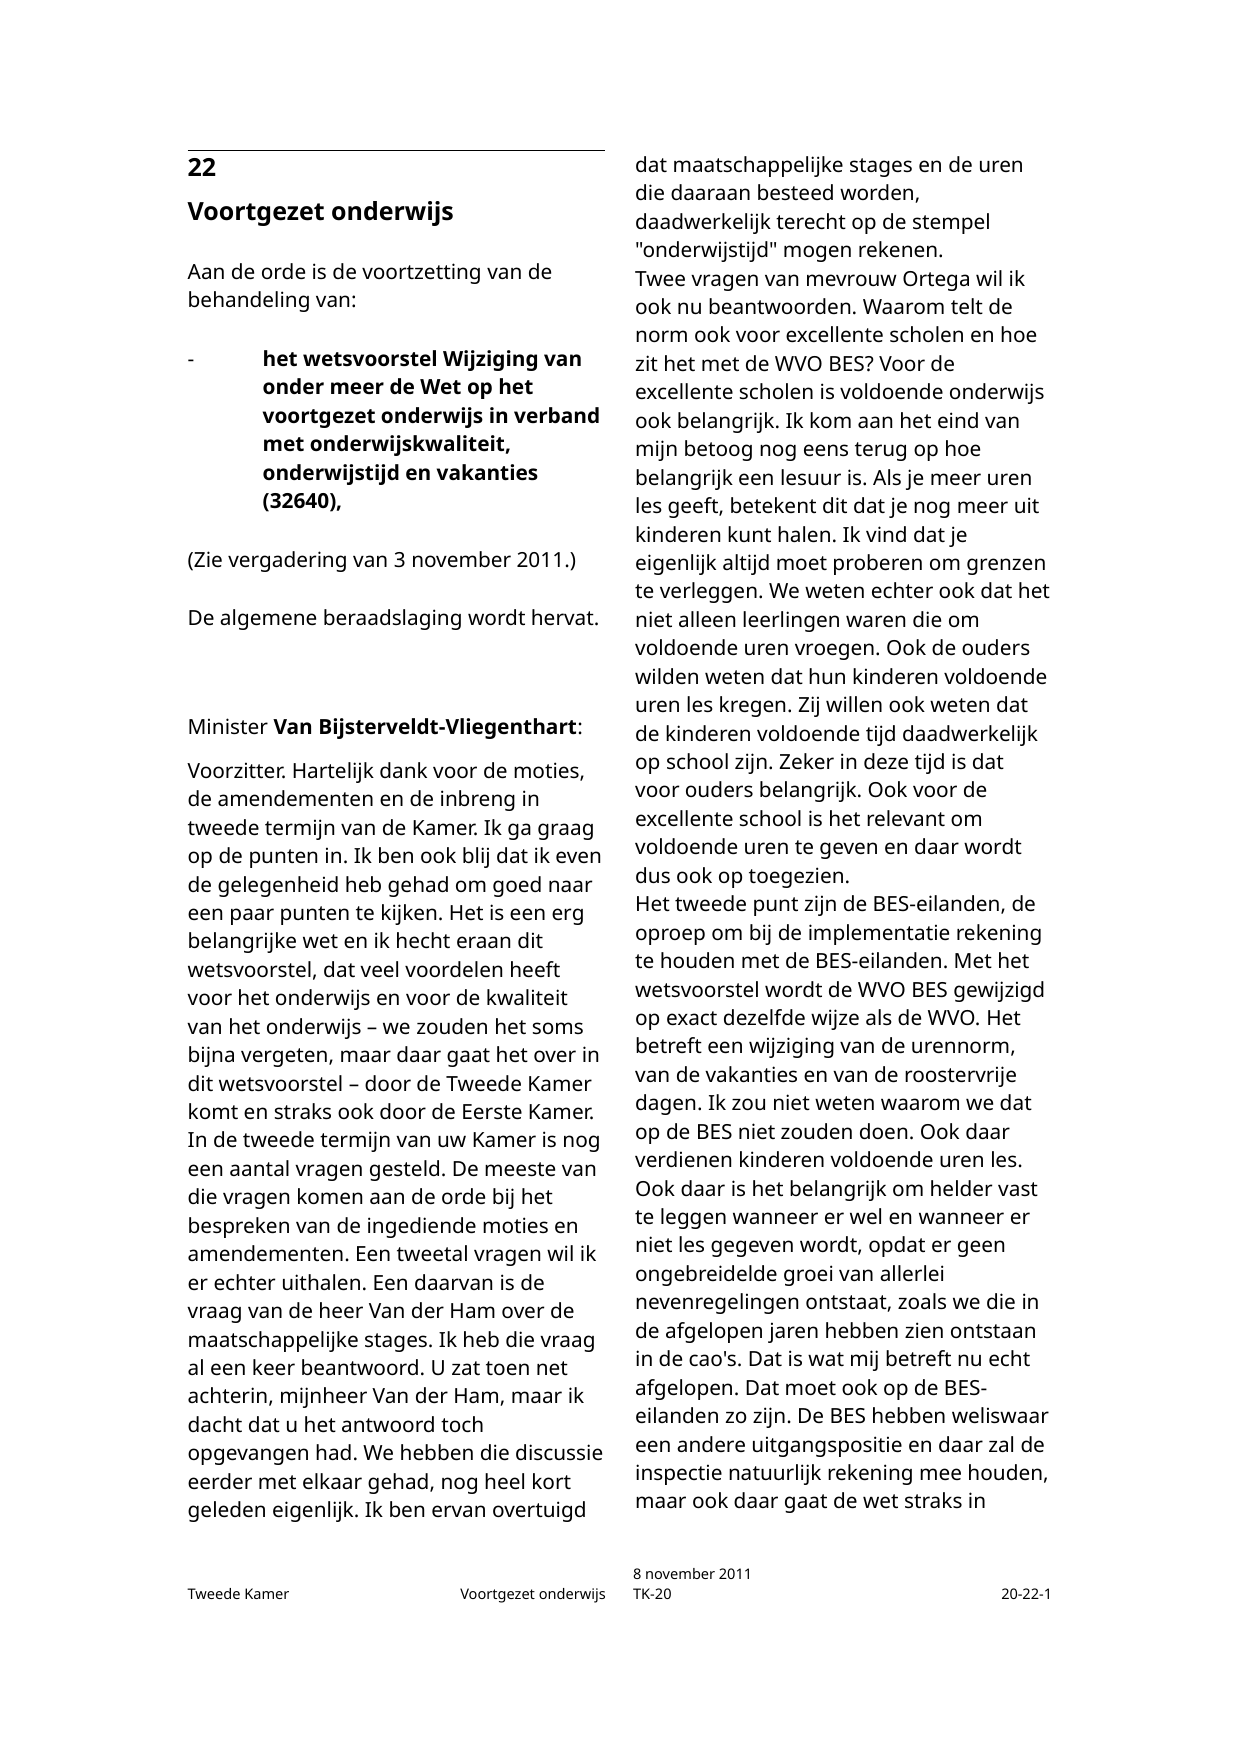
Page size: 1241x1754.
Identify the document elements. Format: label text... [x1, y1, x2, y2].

text (Zie vergadering van 3 november 2011.) [187, 545, 605, 573]
text In de tweede termijn van uw Kamer is nog een aantal vragen gesteld. De meeste van die vragen komen aan de orde bij het bespreken van de ingediende moties en amendementen. Een tweetal vragen wil ik er echter uithalen. Een daarvan is de vraag van de heer Van der Ham over de maatschappelijke stages. Ik heb die vraag al een keer beantwoord. U zat toen net achterin, mijnheer Van der Ham, maar ik dacht dat u het antwoord toch opgevangen had. We hebben die discussie eerder met elkaar gehad, nog heel kort geleden eigenlijk. Ik ben ervan overtuigd [187, 1126, 605, 1524]
list het wetsvoorstel Wijziging van onder meer de Wet op het voortgezet onderwijs in verband met onderwijskwaliteit, onderwijstijd en vakanties (32640), [187, 344, 605, 515]
text Aan de orde is de voortzetting van de behandeling van: [187, 257, 605, 314]
text Voorzitter. Hartelijk dank voor de moties, de amendementen en de inbreng in tweede termijn van de Kamer. Ik ga graag op de punten in. Ik ben ook blij dat ik even de gelegenheid heb gehad om goed naar een paar punten te kijken. Het is een erg belangrijke wet en ik hecht eraan dit wetsvoorstel, dat veel voordelen heeft voor het onderwijs en voor de kwaliteit van het onderwijs – we zouden het soms bijna vergeten, maar daar gaat het over in dit wetsvoorstel – door de Tweede Kamer komt en straks ook door de Eerste Kamer. [187, 756, 605, 1126]
text Het tweede punt zijn de BES-eilanden, de oproep om bij de implementatie rekening te houden met de BES-eilanden. Met het wetsvoorstel wordt de WVO BES gewijzigd op exact dezelfde wijze als de WVO. Het betreft een wijziging van de urennorm, van de vakanties en van de roostervrije dagen. Ik zou niet weten waarom we dat op de BES niet zouden doen. Ook daar verdienen kinderen voldoende uren les. Ook daar is het belangrijk om helder vast te leggen wanneer er wel en wanneer er niet les gegeven wordt, opdat er geen ongebreidelde groei van allerlei nevenregelingen ontstaat, zoals we die in de afgelopen jaren hebben zien ontstaan in de cao's. Dat is wat mij betreft nu echt afgelopen. Dat moet ook op de BES-eilanden zo zijn. De BES hebben weliswaar een andere uitgangspositie en daar zal de inspectie natuurlijk rekening mee houden, maar ook daar gaat de wet straks in [635, 889, 1053, 1515]
text Twee vragen van mevrouw Ortega wil ik ook nu beantwoorden. Waarom telt de norm ook voor excellente scholen en hoe zit het met de WVO BES? Voor de excellente scholen is voldoende onderwijs ook belangrijk. Ik kom aan het eind van mijn betoog nog eens terug op hoe belangrijk een lesuur is. Als je meer uren les geeft, betekent dit dat je nog meer uit kinderen kunt halen. Ik vind dat je eigenlijk altijd moet proberen om grenzen te verleggen. We weten echter ook dat het niet alleen leerlingen waren die om voldoende uren vroegen. Ook de ouders wilden weten dat hun kinderen voldoende uren les kregen. Zij willen ook weten dat de kinderen voldoende tijd daadwerkelijk op school zijn. Zeker in deze tijd is dat voor ouders belangrijk. Ook voor de excellente school is het relevant om voldoende uren te geven en daar wordt dus ook op toegezien. [635, 264, 1053, 889]
text Voortgezet onderwijs [187, 193, 605, 227]
text  [187, 662, 605, 690]
text De algemene beraadslaging wordt hervat. [187, 603, 605, 632]
text 22 [187, 151, 605, 184]
text Minister Van Bijsterveldt-Vliegenthart: [187, 712, 605, 741]
text dat maatschappelijke stages en de uren die daaraan besteed worden, daadwerkelijk terecht op de stempel "onderwijstijd" mogen rekenen. [635, 150, 1053, 264]
